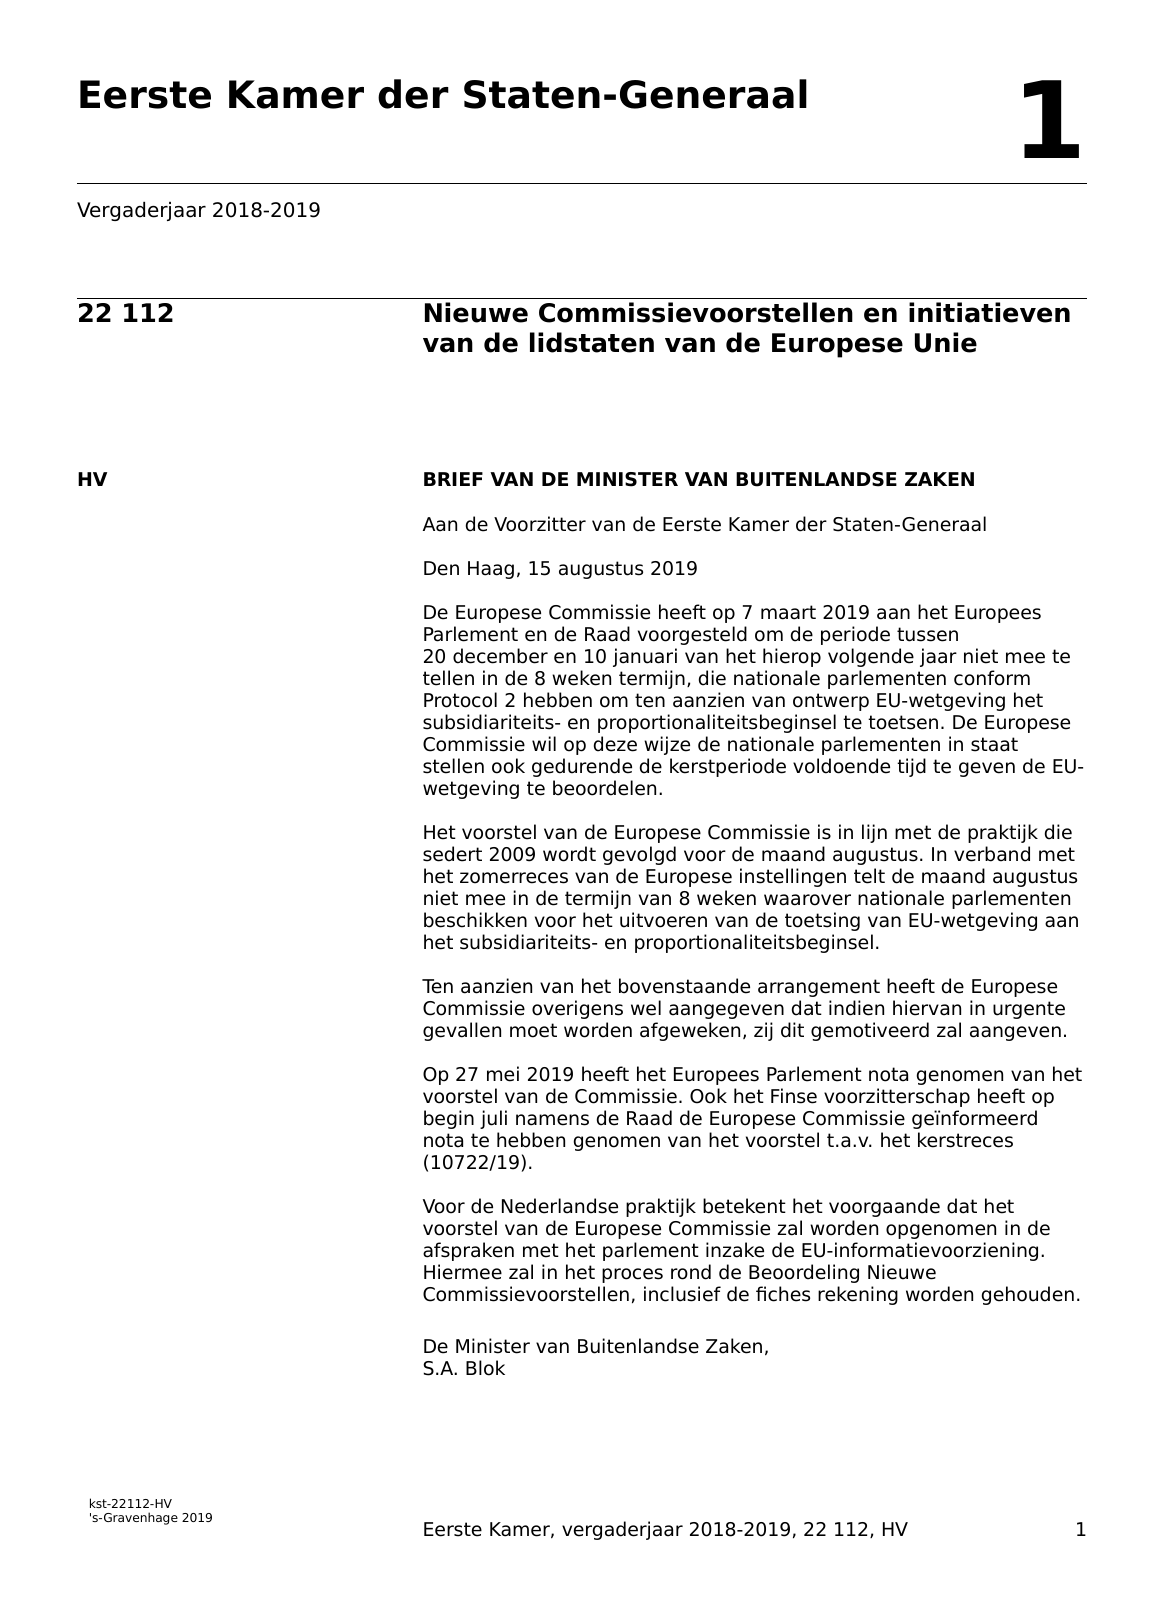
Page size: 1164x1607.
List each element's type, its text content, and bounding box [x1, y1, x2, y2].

text kst-22112-HV [88, 1497, 323, 1511]
subtitle 22 112 Nieuwe Commissievoorstellen en initiatieven van de lidstaten van de Europese Unie [77, 299, 1087, 358]
table_header Eerste Kamer der Staten-Generaal [77, 59, 886, 183]
subtitle HV BRIEF VAN DE MINISTER VAN BUITENLANDSE ZAKEN [77, 469, 1087, 491]
text De Europese Commissie heeft op 7 maart 2019 aan het Europees Parlement en de Raad voorgesteld om de periode tussen 20 december en 10 januari van het hierop volgende jaar niet mee te tellen in de 8 weken termijn, die nationale parlementen conform Protocol 2 hebben om ten aanzien van ontwerp EU-wetgeving het subsidiariteits- en proportionaliteitsbeginsel te toetsen. De Europese Commissie wil op deze wijze de nationale parlementen in staat stellen ook gedurende de kerstperiode voldoende tijd te geven de EU-wetgeving te beoordelen. [422, 602, 1087, 800]
text De Minister van Buitenlandse Zaken, S.A. Blok [422, 1336, 1087, 1380]
text Het voorstel van de Europese Commissie is in lijn met de praktijk die sedert 2009 wordt gevolgd voor de maand augustus. In verband met het zomerreces van de Europese instellingen telt de maand augustus niet mee in de termijn van 8 weken waarover nationale parlementen beschikken voor het uitvoeren van de toetsing van EU-wetgeving aan het subsidiariteits- en proportionaliteitsbeginsel. [422, 822, 1087, 954]
table_cell Vergaderjaar 2018-2019 [77, 184, 1087, 298]
text Ten aanzien van het bovenstaande arrangement heeft de Europese Commissie overigens wel aangegeven dat indien hiervan in urgente gevallen moet worden afgeweken, zij dit gemotiveerd zal aangeven. [422, 976, 1087, 1042]
table_header 1 [886, 59, 1087, 183]
text 's-Gravenhage 2019 [88, 1511, 323, 1525]
text Den Haag, 15 augustus 2019 [422, 558, 1087, 580]
text Aan de Voorzitter van de Eerste Kamer der Staten-Generaal [422, 513, 1087, 536]
text Voor de Nederlandse praktijk betekent het voorgaande dat het voorstel van de Europese Commissie zal worden opgenomen in de afspraken met het parlement inzake de EU-informatievoorziening. Hiermee zal in het proces rond de Beoordeling Nieuwe Commissievoorstellen, inclusief de fiches rekening worden gehouden. [422, 1196, 1087, 1306]
text Op 27 mei 2019 heeft het Europees Parlement nota genomen van het voorstel van de Commissie. Ook het Finse voorzitterschap heeft op begin juli namens de Raad de Europese Commissie geïnformeerd nota te hebben genomen van het voorstel t.a.v. het kerstreces (10722/19). [422, 1064, 1087, 1174]
